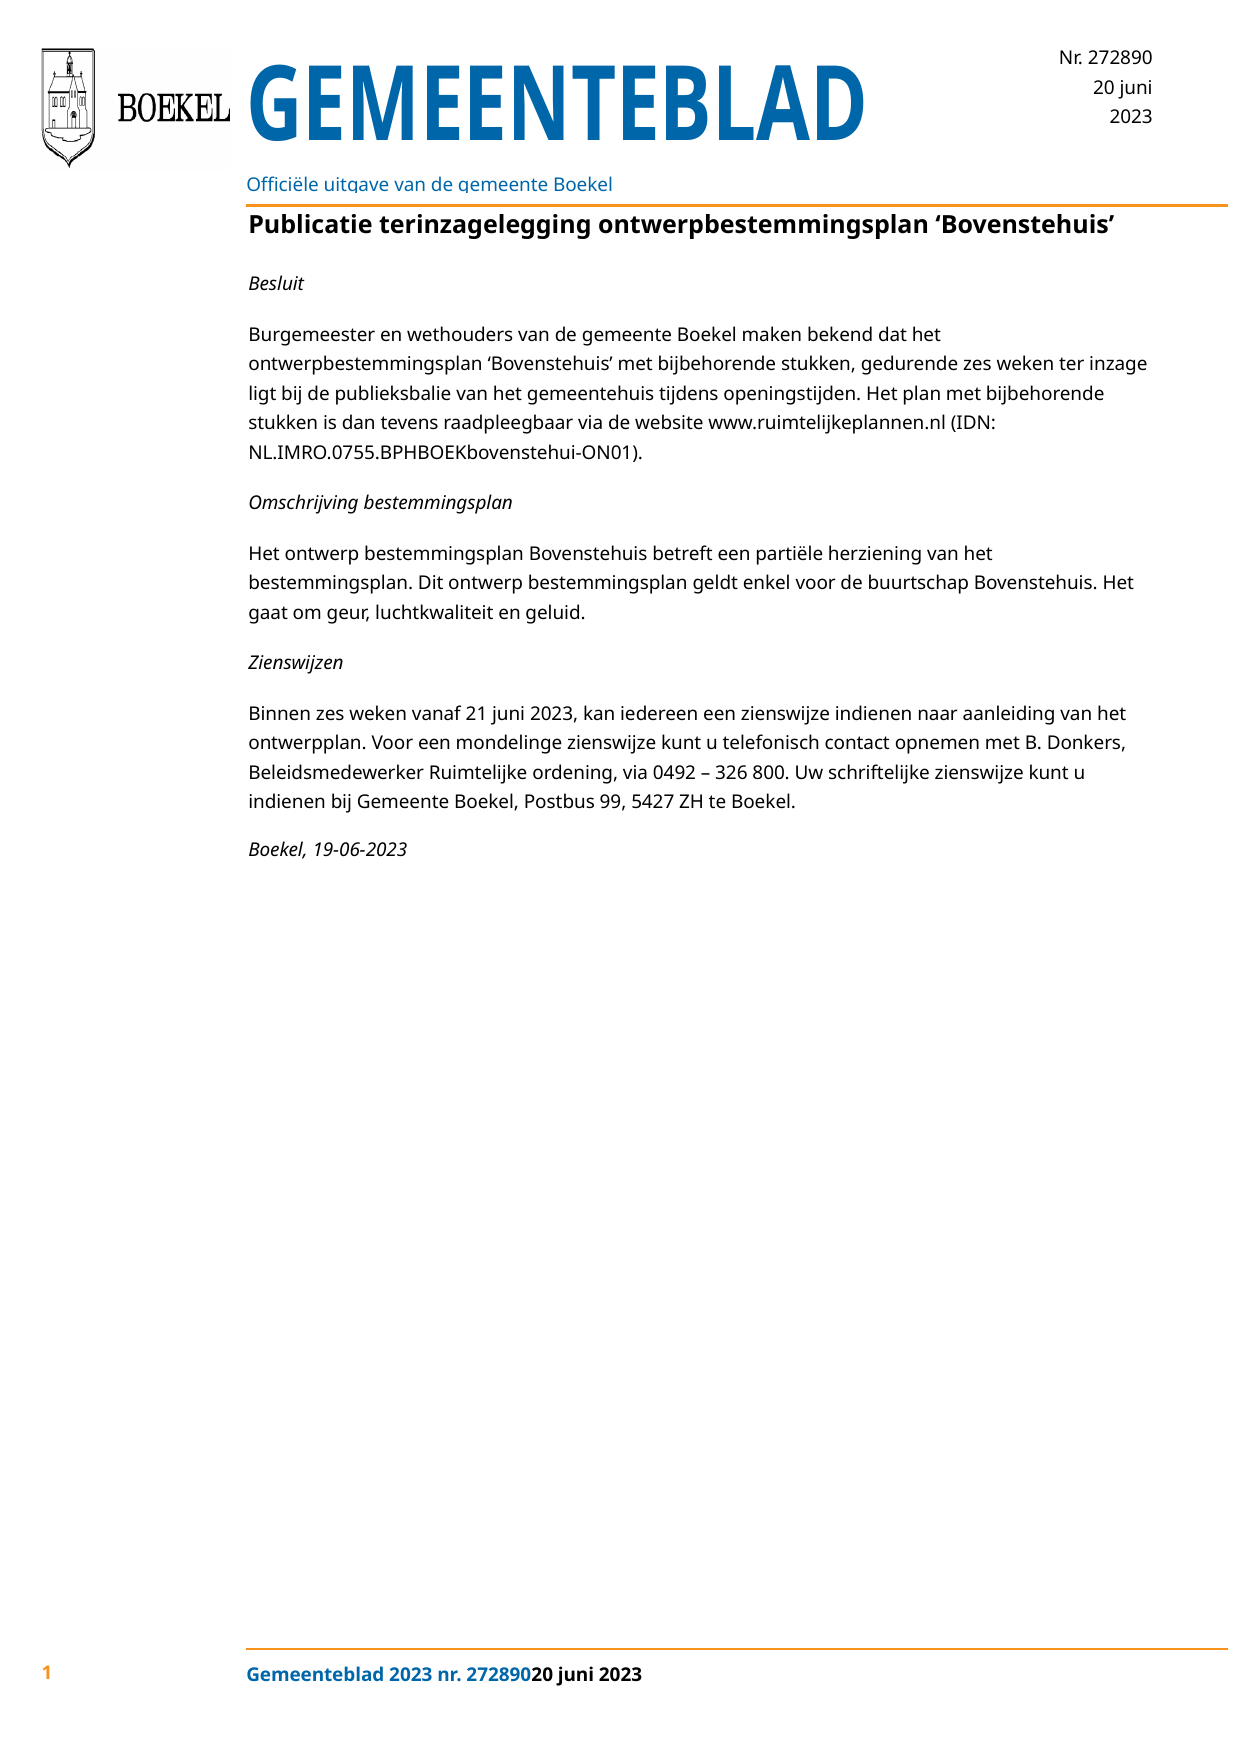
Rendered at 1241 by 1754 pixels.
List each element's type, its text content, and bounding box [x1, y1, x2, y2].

text Boekel, 19-06-2023 [248, 836, 1152, 862]
text Besluit [248, 270, 1152, 296]
text Binnen zes weken vanaf 21 juni 2023, kan iedereen een zienswijze indienen naar aanleiding van het ontwerpplan. Voor een mondelinge zienswijze kunt u telefonisch contact opnemen met B. Donkers, Beleidsmedewerker Ruimtelijke ordening, via 0492 – 326 800. Uw schriftelijke zienswijze kunt u indienen bij Gemeente Boekel, Postbus 99, 5427 ZH te Boekel. [248, 700, 1152, 814]
text Burgemeester en wethouders van de gemeente Boekel maken bekend dat het ontwerpbestemmingsplan ‘Bovenstehuis’ met bijbehorende stukken, gedurende zes weken ter inzage ligt bij de publieksbalie van het gemeentehuis tijdens openingstijden. Het plan met bijbehorende stukken is dan tevens raadpleegbaar via de website www.ruimtelijkeplannen.nl (IDN: NL.IMRO.0755.BPHBOEKbovenstehui-ON01). [248, 321, 1152, 465]
text Publicatie terinzagelegging ontwerpbestemmingsplan ‘Bovenstehuis’ [248, 207, 1152, 241]
text Omschrijving bestemmingsplan [248, 489, 1152, 515]
picture [41, 47, 231, 172]
text Zienswijzen [248, 649, 1152, 675]
text Het ontwerp bestemmingsplan Bovenstehuis betreft een partiële herziening van het bestemmingsplan. Dit ontwerp bestemmingsplan geldt enkel voor de buurtschap Bovenstehuis. Het gaat om geur, luchtkwaliteit en geluid. [248, 540, 1152, 625]
